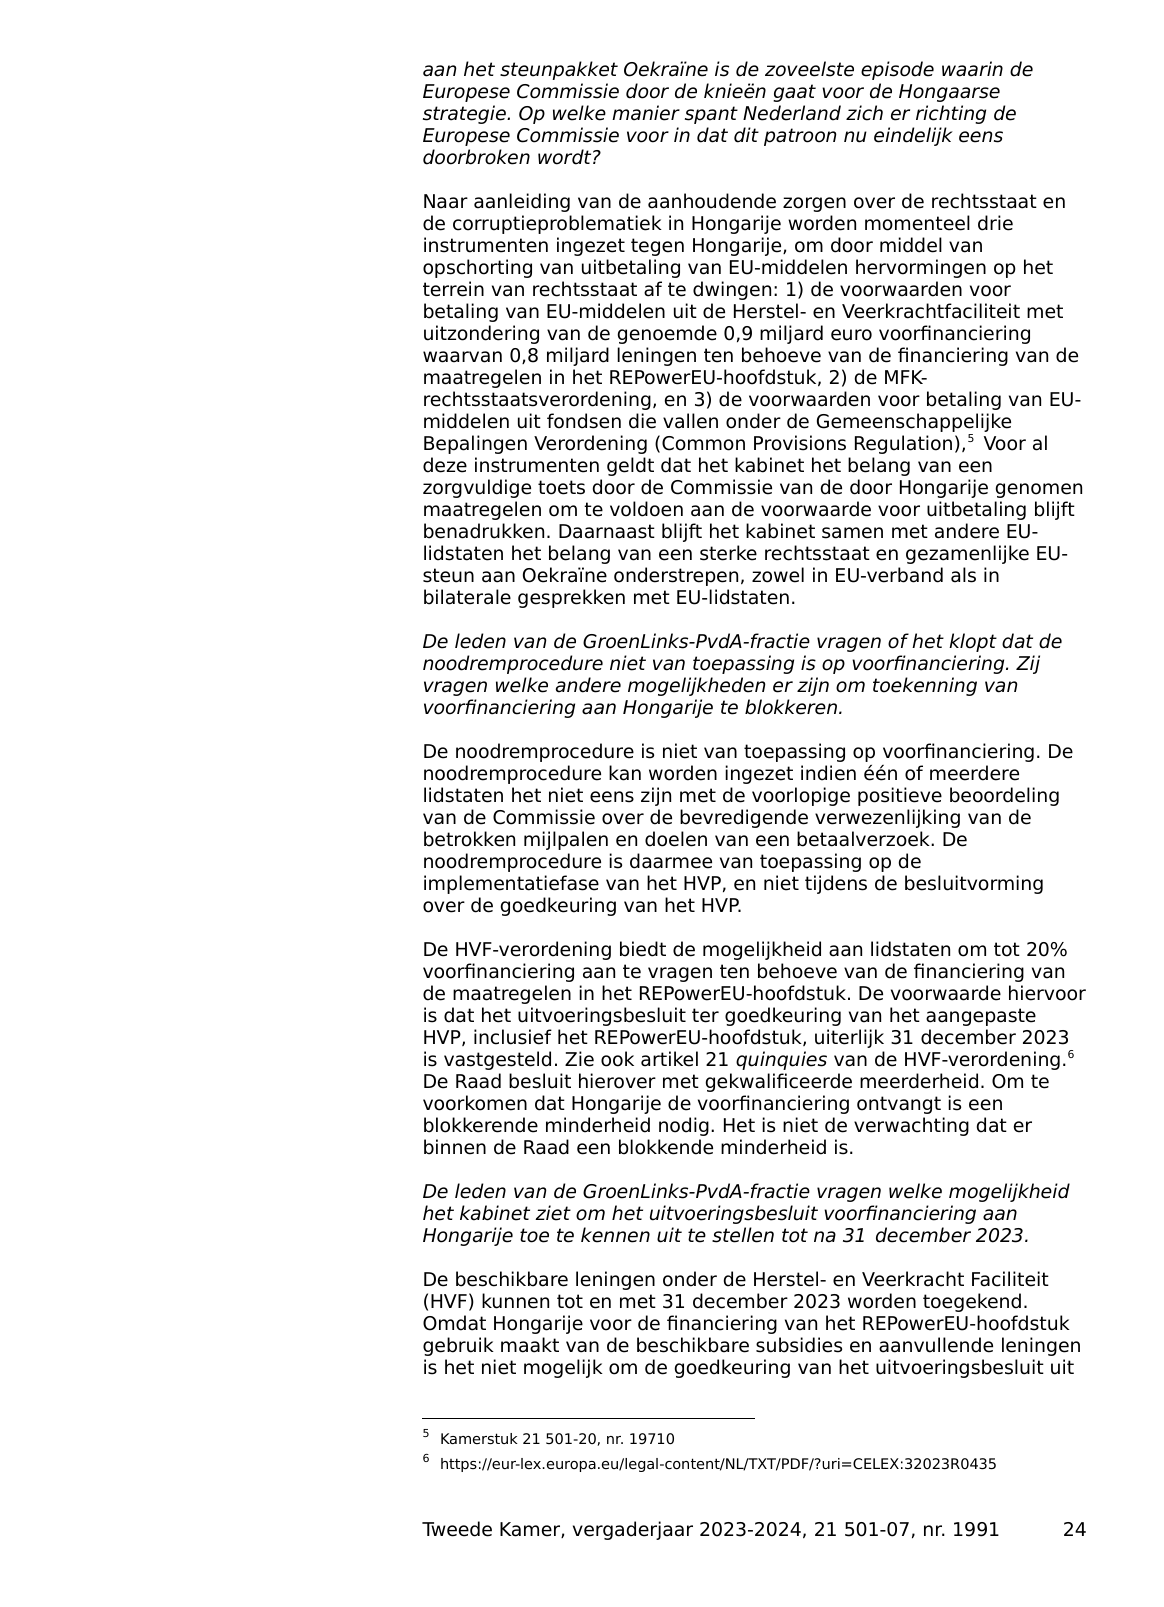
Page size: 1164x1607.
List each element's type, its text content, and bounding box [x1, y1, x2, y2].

text De leden van de GroenLinks-PvdA-fractie vragen welke mogelijkheid het kabinet ziet om het uitvoeringsbesluit voorfinanciering aan Hongarije toe te kennen uit te stellen tot na 31 december 2023. [422, 1181, 1087, 1247]
text https://eur-lex.europa.eu/legal-content/NL/TXT/PDF/?uri=CELEX:32023R0435 [422, 1452, 1087, 1474]
text De beschikbare leningen onder de Herstel- en Veerkracht Faciliteit (HVF) kunnen tot en met 31 december 2023 worden toegekend. Omdat Hongarije voor de financiering van het REPowerEU-hoofdstuk gebruik maakt van de beschikbare subsidies en aanvullende leningen is het niet mogelijk om de goedkeuring van het uitvoeringsbesluit uit [422, 1269, 1087, 1379]
text De noodremprocedure is niet van toepassing op voorfinanciering. De noodremprocedure kan worden ingezet indien één of meerdere lidstaten het niet eens zijn met de voorlopige positieve beoordeling van de Commissie over de bevredigende verwezenlijking van de betrokken mijlpalen en doelen van een betaalverzoek. De noodremprocedure is daarmee van toepassing op de implementatiefase van het HVP, en niet tijdens de besluitvorming over de goedkeuring van het HVP. [422, 741, 1087, 917]
text aan het steunpakket Oekraïne is de zoveelste episode waarin de Europese Commissie door de knieën gaat voor de Hongaarse strategie. Op welke manier spant Nederland zich er richting de Europese Commissie voor in dat dit patroon nu eindelijk eens doorbroken wordt? [422, 59, 1087, 169]
text Kamerstuk 21 501-20, nr. 19710 [422, 1427, 1087, 1449]
text Naar aanleiding van de aanhoudende zorgen over de rechtsstaat en de corruptieproblematiek in Hongarije worden momenteel drie instrumenten ingezet tegen Hongarije, om door middel van opschorting van uitbetaling van EU-middelen hervormingen op het terrein van rechtsstaat af te dwingen: 1) de voorwaarden voor betaling van EU-middelen uit de Herstel- en Veerkrachtfaciliteit met uitzondering van de genoemde 0,9 miljard euro voorfinanciering waarvan 0,8 miljard leningen ten behoeve van de financiering van de maatregelen in het REPowerEU-hoofdstuk, 2) de MFK-rechtsstaatsverordening, en 3) de voorwaarden voor betaling van EU-middelen uit fondsen die vallen onder de Gemeenschappelijke Bepalingen Verordening (Common Provisions Regulation), Voor al deze instrumenten geldt dat het kabinet het belang van een zorgvuldige toets door de Commissie van de door Hongarije genomen maatregelen om te voldoen aan de voorwaarde voor uitbetaling blijft benadrukken. Daarnaast blijft het kabinet samen met andere EU-lidstaten het belang van een sterke rechtsstaat en gezamenlijke EU-steun aan Oekraïne onderstrepen, zowel in EU-verband als in bilaterale gesprekken met EU-lidstaten. [422, 191, 1087, 609]
text De leden van de GroenLinks-PvdA-fractie vragen of het klopt dat de noodremprocedure niet van toepassing is op voorfinanciering. Zij vragen welke andere mogelijkheden er zijn om toekenning van voorfinanciering aan Hongarije te blokkeren. [422, 631, 1087, 719]
text De HVF-verordening biedt de mogelijkheid aan lidstaten om tot 20% voorfinanciering aan te vragen ten behoeve van de financiering van de maatregelen in het REPowerEU-hoofdstuk. De voorwaarde hiervoor is dat het uitvoeringsbesluit ter goedkeuring van het aangepaste HVP, inclusief het REPowerEU-hoofdstuk, uiterlijk 31 december 2023 is vastgesteld. Zie ook artikel 21 quinquies van de HVF-verordening. De Raad besluit hierover met gekwalificeerde meerderheid. Om te voorkomen dat Hongarije de voorfinanciering ontvangt is een blokkerende minderheid nodig. Het is niet de verwachting dat er binnen de Raad een blokkende minderheid is. [422, 939, 1087, 1159]
